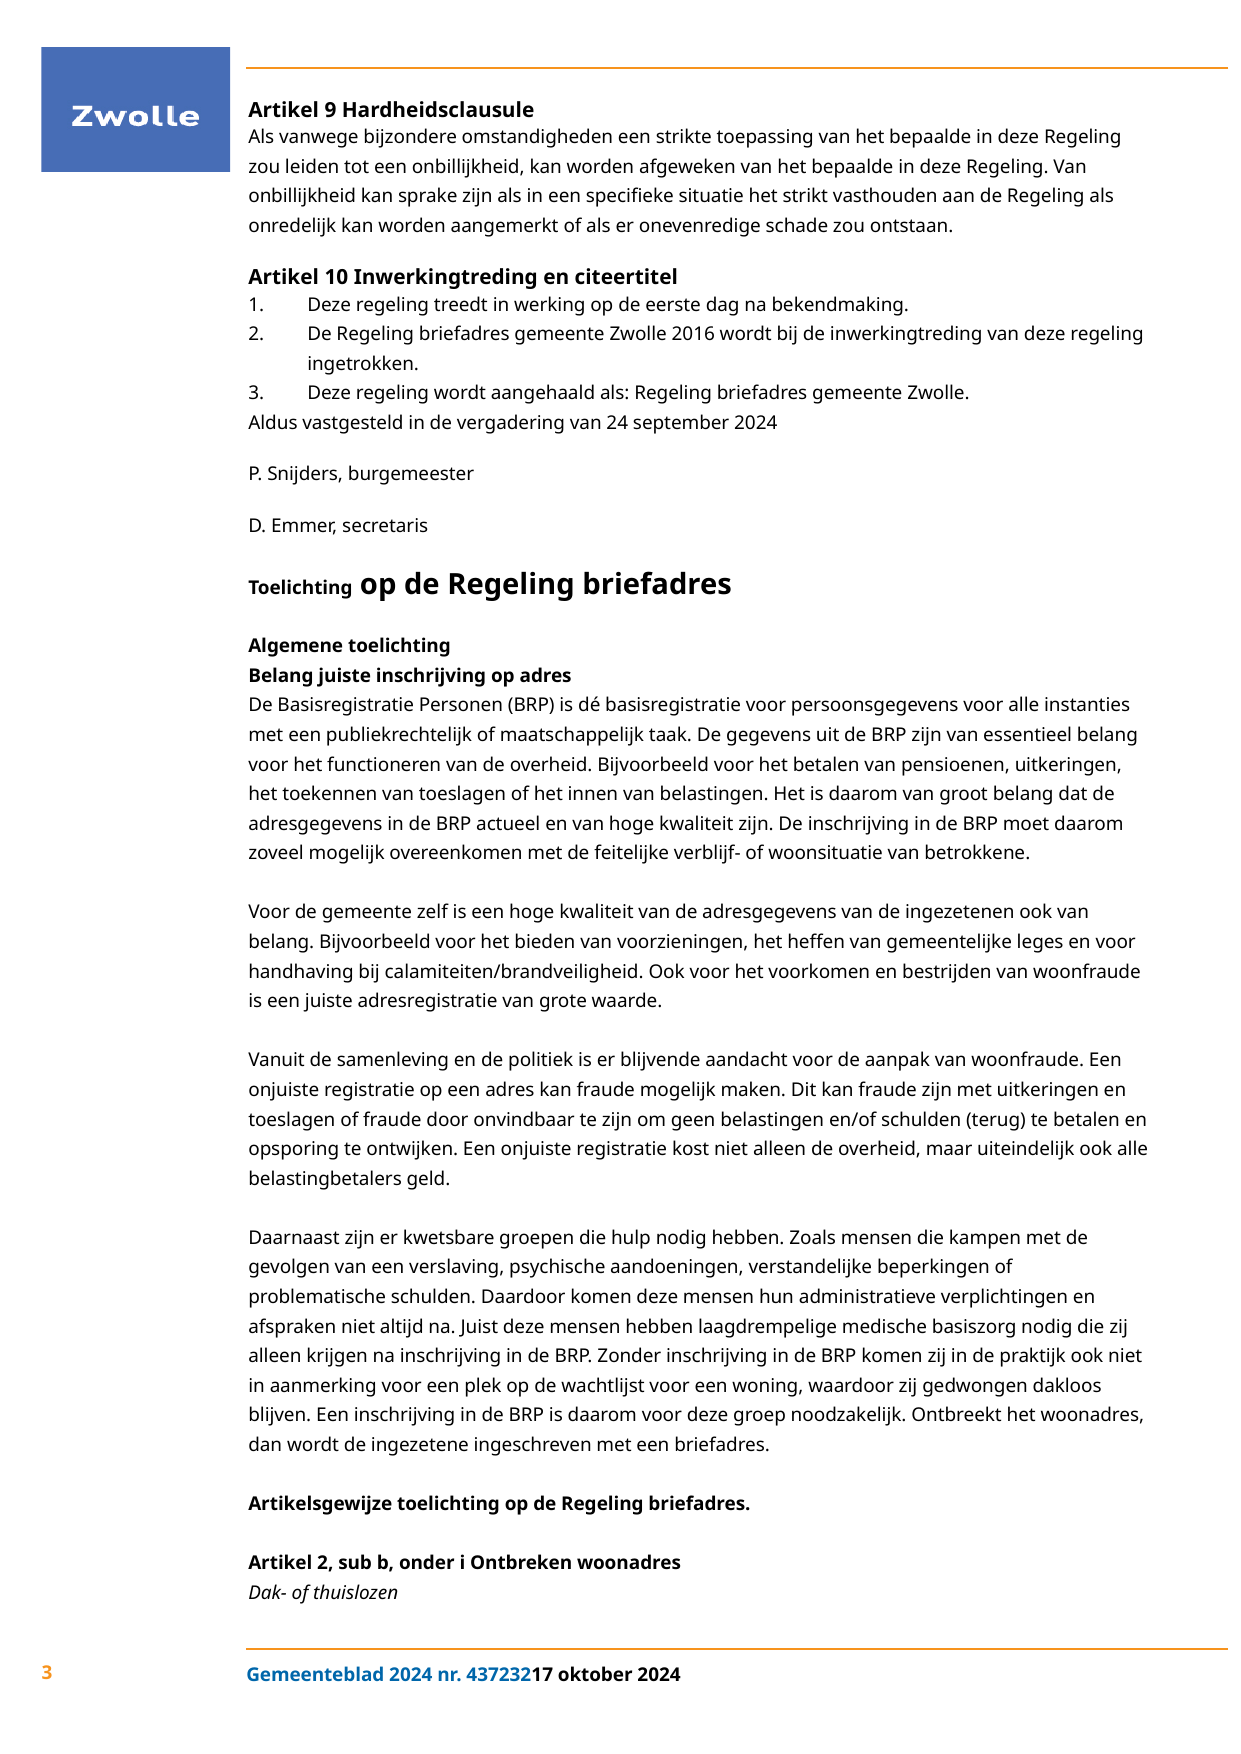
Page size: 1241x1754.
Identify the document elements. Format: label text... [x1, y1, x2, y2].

list Deze regeling treedt in werking op de eerste dag na bekendmaking. [248, 291, 1152, 317]
text Artikelsgewijze toelichting op de Regeling briefadres. [248, 1490, 1152, 1516]
picture [41, 47, 231, 172]
text P. Snijders, burgemeester [248, 461, 1152, 486]
text Artikel 10 Inwerkingtreding en citeertitel [248, 262, 1152, 291]
text Toelichting op de Regeling briefadres [248, 563, 1152, 603]
list De Regeling briefadres gemeente Zwolle 2016 wordt bij de inwerkingtreding van deze regeling ingetrokken. [248, 320, 1152, 376]
text D. Emmer, secretaris [248, 512, 1152, 538]
text Algemene toelichting [248, 632, 1152, 658]
text Vanuit de samenleving en de politiek is er blijvende aandacht voor de aanpak van woonfraude. Een onjuiste registratie op een adres kan fraude mogelijk maken. Dit kan fraude zijn met uitkeringen en toeslagen of fraude door onvindbaar te zijn om geen belastingen en/of schulden (terug) te betalen en opsporing te ontwijken. Een onjuiste registratie kost niet alleen de overheid, maar uiteindelijk ook alle belastingbetalers geld. [248, 1047, 1152, 1191]
text Voor de gemeente zelf is een hoge kwaliteit van de adresgegevens van de ingezetenen ook van belang. Bijvoorbeeld voor het bieden van voorzieningen, het heffen van gemeentelijke leges en voor handhaving bij calamiteiten/brandveiligheid. Ook voor het voorkomen en bestrijden van woonfraude is een juiste adresregistratie van grote waarde. [248, 899, 1152, 1013]
text Daarnaast zijn er kwetsbare groepen die hulp nodig hebben. Zoals mensen die kampen met de gevolgen van een verslaving, psychische aandoeningen, verstandelijke beperkingen of problematische schulden. Daardoor komen deze mensen hun administratieve verplichtingen en afspraken niet altijd na. Juist deze mensen hebben laagdrempelige medische basiszorg nodig die zij alleen krijgen na inschrijving in de BRP. Zonder inschrijving in de BRP komen zij in de praktijk ook niet in aanmerking voor een plek op de wachtlijst voor een woning, waardoor zij gedwongen dakloos blijven. Een inschrijving in de BRP is daarom voor deze groep noodzakelijk. Ontbreekt het woonadres, dan wordt de ingezetene ingeschreven met een briefadres. [248, 1224, 1152, 1457]
list Deze regeling wordt aangehaald als: Regeling briefadres gemeente Zwolle. [248, 379, 1152, 405]
text Artikel 9 Hardheidsclausule [248, 95, 1152, 123]
text Belang juiste inschrijving op adres [248, 662, 1152, 688]
text De Basisregistratie Personen (BRP) is dé basisregistratie voor persoonsgegevens voor alle instanties met een publiekrechtelijk of maatschappelijk taak. De gegevens uit de BRP zijn van essentieel belang voor het functioneren van de overheid. Bijvoorbeeld voor het betalen van pensioenen, uitkeringen, het toekennen van toeslagen of het innen van belastingen. Het is daarom van groot belang dat de adresgegevens in de BRP actueel en van hoge kwaliteit zijn. De inschrijving in de BRP moet daarom zoveel mogelijk overeenkomen met de feitelijke verblijf- of woonsituatie van betrokkene. [248, 692, 1152, 865]
text Artikel 2, sub b, onder i Ontbreken woonadres [248, 1549, 1152, 1575]
text Aldus vastgesteld in de vergadering van 24 september 2024 [248, 409, 1152, 435]
text Als vanwege bijzondere omstandigheden een strikte toepassing van het bepaalde in deze Regeling zou leiden tot een onbillijkheid, kan worden afgeweken van het bepaalde in deze Regeling. Van onbillijkheid kan sprake zijn als in een specifieke situatie het strikt vasthouden aan de Regeling als onredelijk kan worden aangemerkt of als er onevenredige schade zou ontstaan. [248, 123, 1152, 238]
text Dak- of thuislozen [248, 1579, 1152, 1605]
